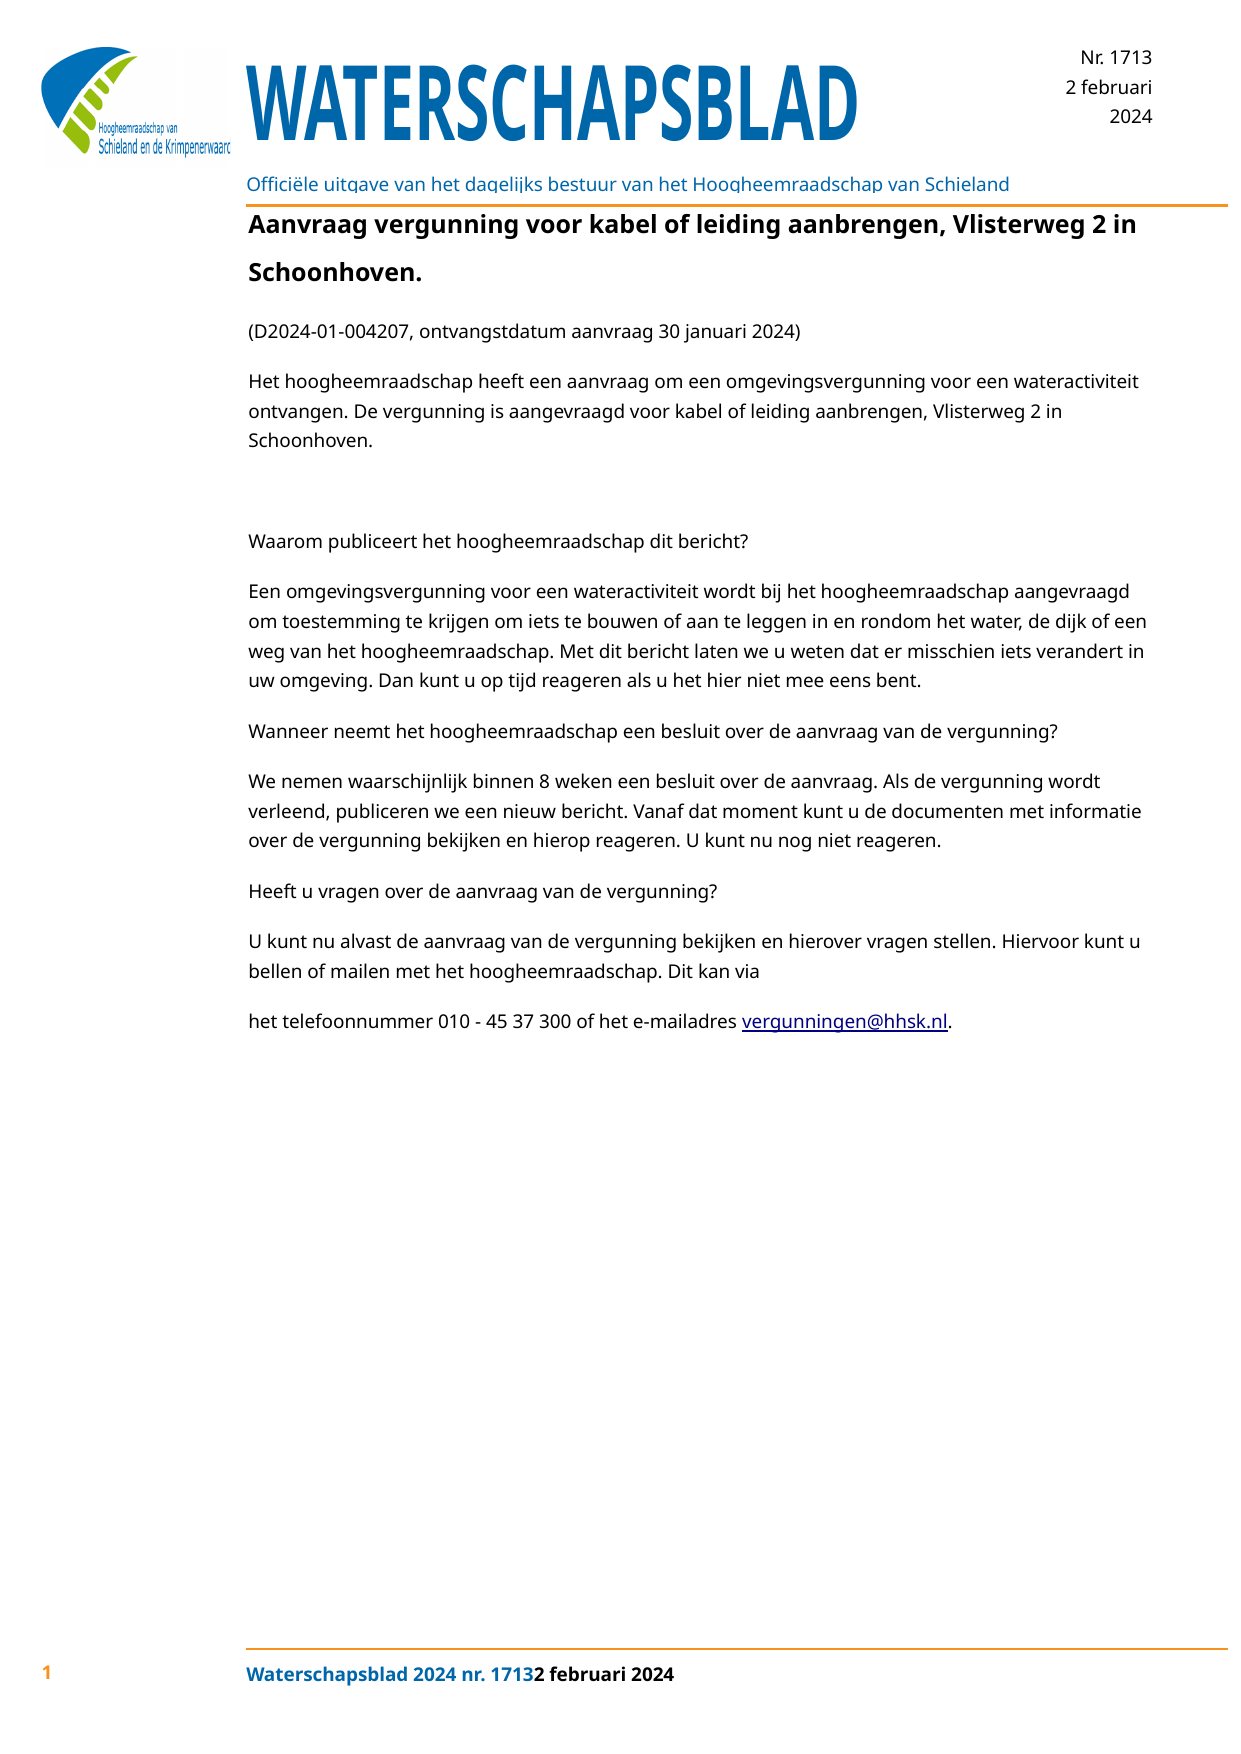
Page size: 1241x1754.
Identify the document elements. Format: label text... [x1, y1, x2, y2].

text Heeft u vragen over de aanvraag van de vergunning? [248, 878, 1152, 904]
text Het hoogheemraadschap heeft een aanvraag om een omgevingsvergunning voor een wateractiviteit ontvangen. De vergunning is aangevraagd voor kabel of leiding aanbrengen, Vlisterweg 2 in Schoonhoven. [248, 368, 1152, 453]
text Een omgevingsvergunning voor een wateractiviteit wordt bij het hoogheemraadschap aangevraagd om toestemming te krijgen om iets te bouwen of aan te leggen in en rondom het water, de dijk of een weg van het hoogheemraadschap. Met dit bericht laten we u weten dat er misschien iets verandert in uw omgeving. Dan kunt u op tijd reageren als u het hier niet mee eens bent. [248, 579, 1152, 693]
text Aanvraag vergunning voor kabel of leiding aanbrengen, Vlisterweg 2 in Schoonhoven. [248, 207, 1152, 288]
text het telefoonnummer 010 - 45 37 300 of het e-mailadres vergunningen@hhsk.nl. [248, 1008, 1152, 1034]
text Waarom publiceert het hoogheemraadschap dit bericht? [248, 528, 1152, 554]
text U kunt nu alvast de aanvraag van de vergunning bekijken en hierover vragen stellen. Hiervoor kunt u bellen of mailen met het hoogheemraadschap. Dit kan via [248, 928, 1152, 984]
text Wanneer neemt het hoogheemraadschap een besluit over de aanvraag van de vergunning? [248, 718, 1152, 744]
text We nemen waarschijnlijk binnen 8 weken een besluit over de aanvraag. Als de vergunning wordt verleend, publiceren we een nieuw bericht. Vanaf dat moment kunt u de documenten met informatie over de vergunning bekijken en hierop reageren. U kunt nu nog niet reageren. [248, 768, 1152, 853]
text (D2024-01-004207, ontvangstdatum aanvraag 30 januari 2024) [248, 318, 1152, 344]
picture [41, 47, 231, 172]
